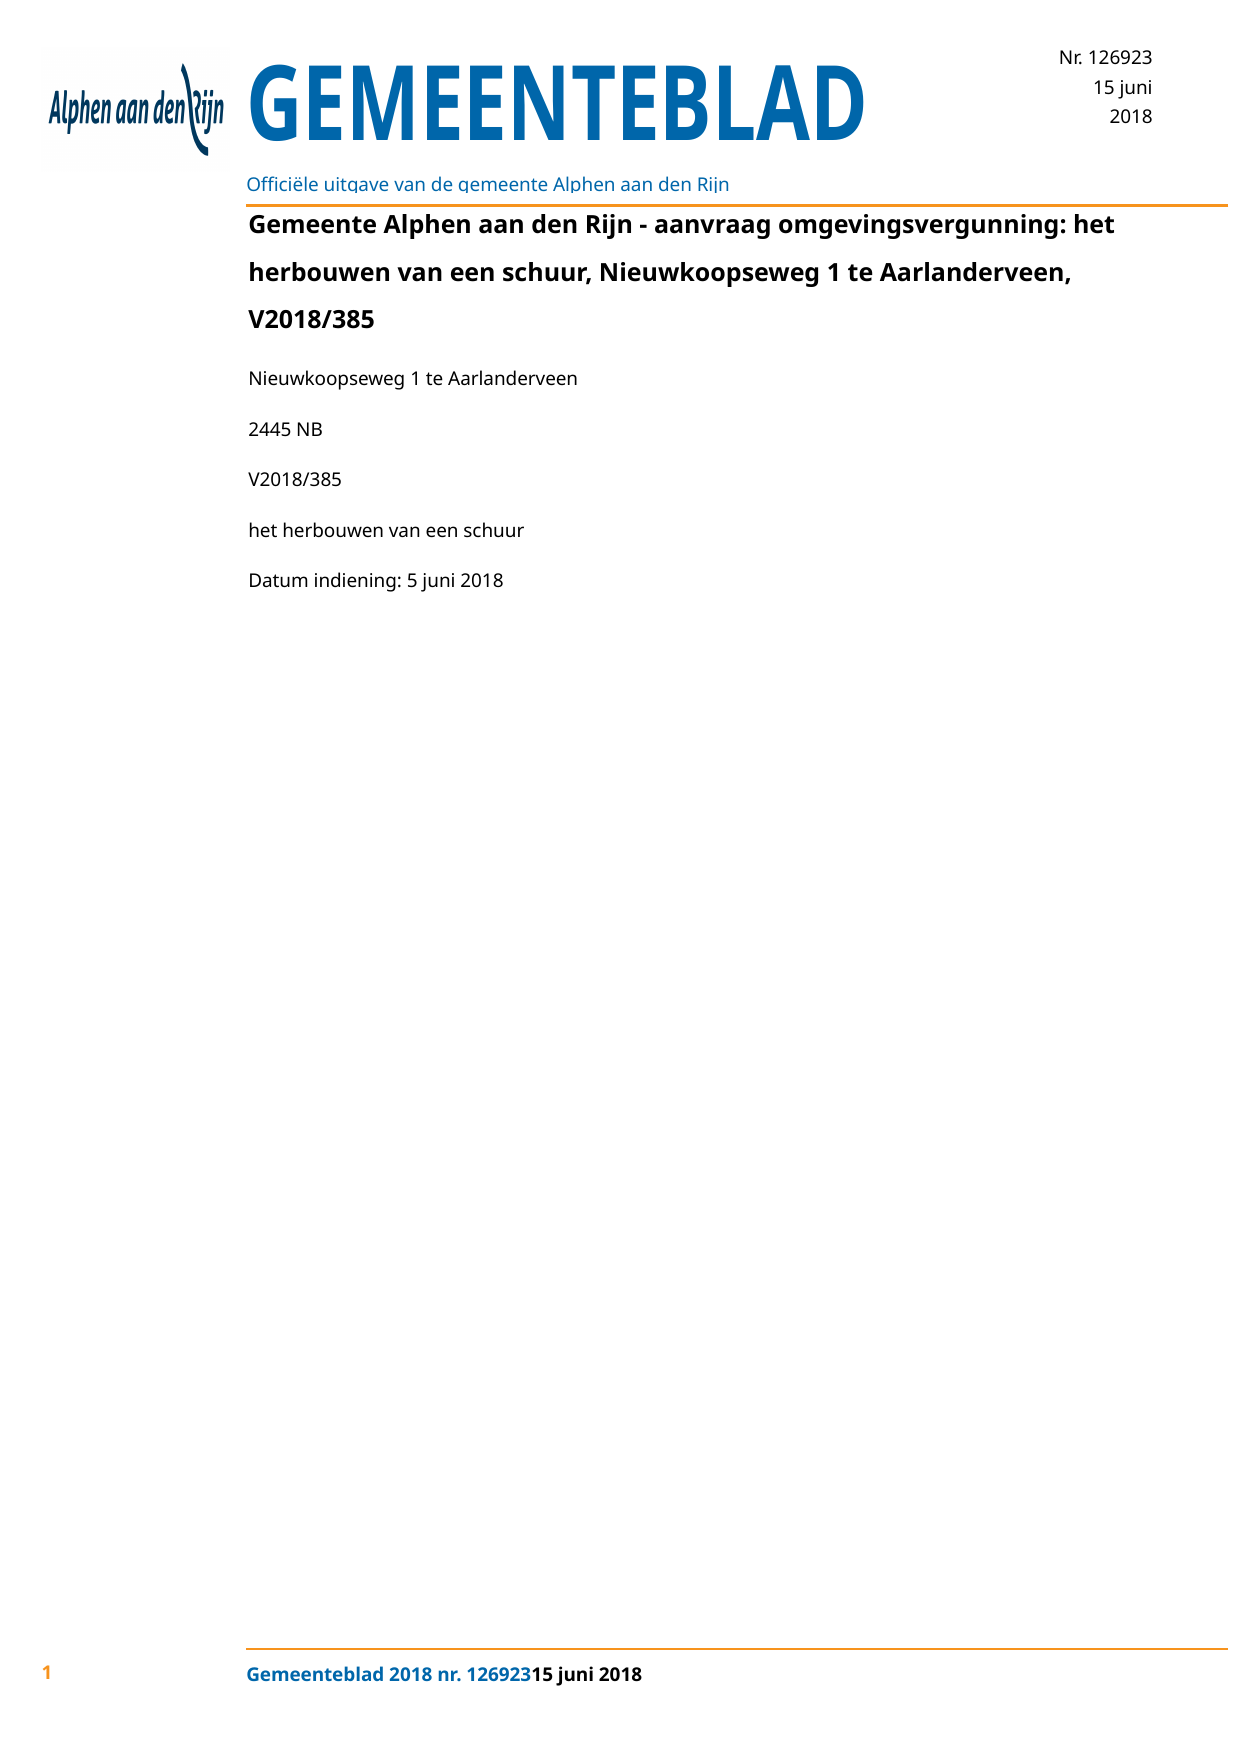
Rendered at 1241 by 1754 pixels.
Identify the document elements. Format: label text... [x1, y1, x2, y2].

text 2445 NB [248, 416, 1152, 442]
text Datum indiening: 5 juni 2018 [248, 567, 1152, 593]
text Gemeente Alphen aan den Rijn - aanvraag omgevingsvergunning: het herbouwen van een schuur, Nieuwkoopseweg 1 te Aarlanderveen, V2018/385 [248, 207, 1152, 336]
text Nieuwkoopseweg 1 te Aarlanderveen [248, 366, 1152, 391]
text V2018/385 [248, 466, 1152, 492]
picture [41, 47, 231, 172]
text het herbouwen van een schuur [248, 517, 1152, 542]
